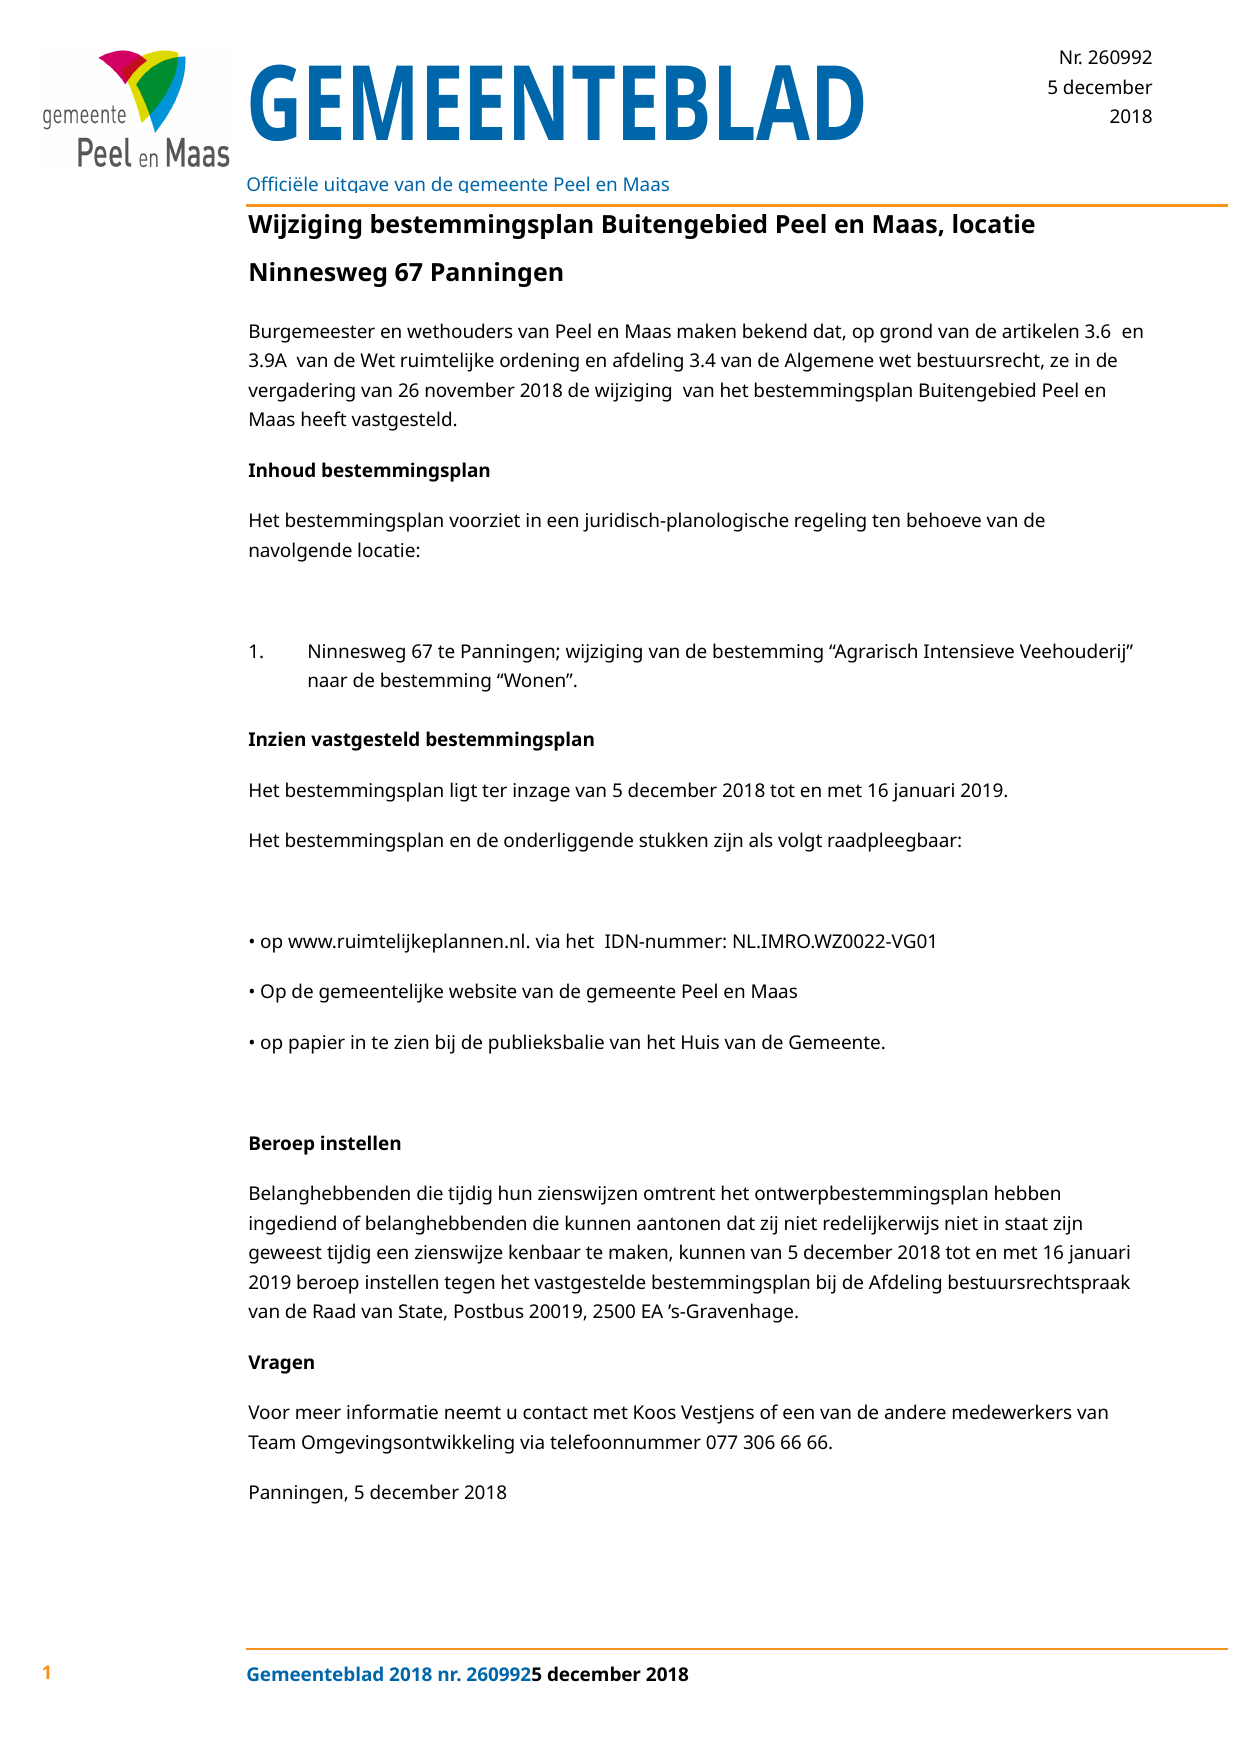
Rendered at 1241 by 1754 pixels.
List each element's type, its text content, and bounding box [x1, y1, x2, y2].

text • op www.ruimtelijkeplannen.nl. via het IDN-nummer: NL.IMRO.WZ0022-VG01 [248, 928, 1152, 954]
text Het bestemmingsplan ligt ter inzage van 5 december 2018 tot en met 16 januari 2019. [248, 777, 1152, 803]
text Beroep instellen [248, 1130, 1152, 1156]
text • op papier in te zien bij de publieksbalie van het Huis van de Gemeente. [248, 1029, 1152, 1055]
text Inzien vastgesteld bestemmingsplan [248, 727, 1152, 752]
text Het bestemmingsplan en de onderliggende stukken zijn als volgt raadpleegbaar: [248, 827, 1152, 853]
text Het bestemmingsplan voorziet in een juridisch-planologische regeling ten behoeve van de navolgende locatie: [248, 507, 1152, 563]
text Vragen [248, 1349, 1152, 1375]
text Burgemeester en wethouders van Peel en Maas maken bekend dat, op grond van de artikelen 3.6 en 3.9A van de Wet ruimtelijke ordening en afdeling 3.4 van de Algemene wet bestuursrecht, ze in de vergadering van 26 november 2018 de wijziging van het bestemmingsplan Buitengebied Peel en Maas heeft vastgesteld. [248, 318, 1152, 432]
text • Op de gemeentelijke website van de gemeente Peel en Maas [248, 979, 1152, 1004]
text Wijziging bestemmingsplan Buitengebied Peel en Maas, locatie Ninnesweg 67 Panningen [248, 207, 1152, 288]
text Inhoud bestemmingsplan [248, 457, 1152, 483]
text Voor meer informatie neemt u contact met Koos Vestjens of een van de andere medewerkers van Team Omgevingsontwikkeling via telefoonnummer 077 306 66 66. [248, 1399, 1152, 1455]
picture [41, 47, 231, 172]
text Belanghebbenden die tijdig hun zienswijzen omtrent het ontwerpbestemmingsplan hebben ingediend of belanghebbenden die kunnen aantonen dat zij niet redelijkerwijs niet in staat zijn geweest tijdig een zienswijze kenbaar te maken, kunnen van 5 december 2018 tot en met 16 januari 2019 beroep instellen tegen het vastgestelde bestemmingsplan bij de Afdeling bestuursrechtspraak van de Raad van State, Postbus 20019, 2500 EA ’s-Gravenhage. [248, 1180, 1152, 1324]
list Ninnesweg 67 te Panningen; wijziging van de bestemming “Agrarisch Intensieve Veehouderij” naar de bestemming “Wonen”. [248, 638, 1152, 693]
text Panningen, 5 december 2018 [248, 1479, 1152, 1505]
